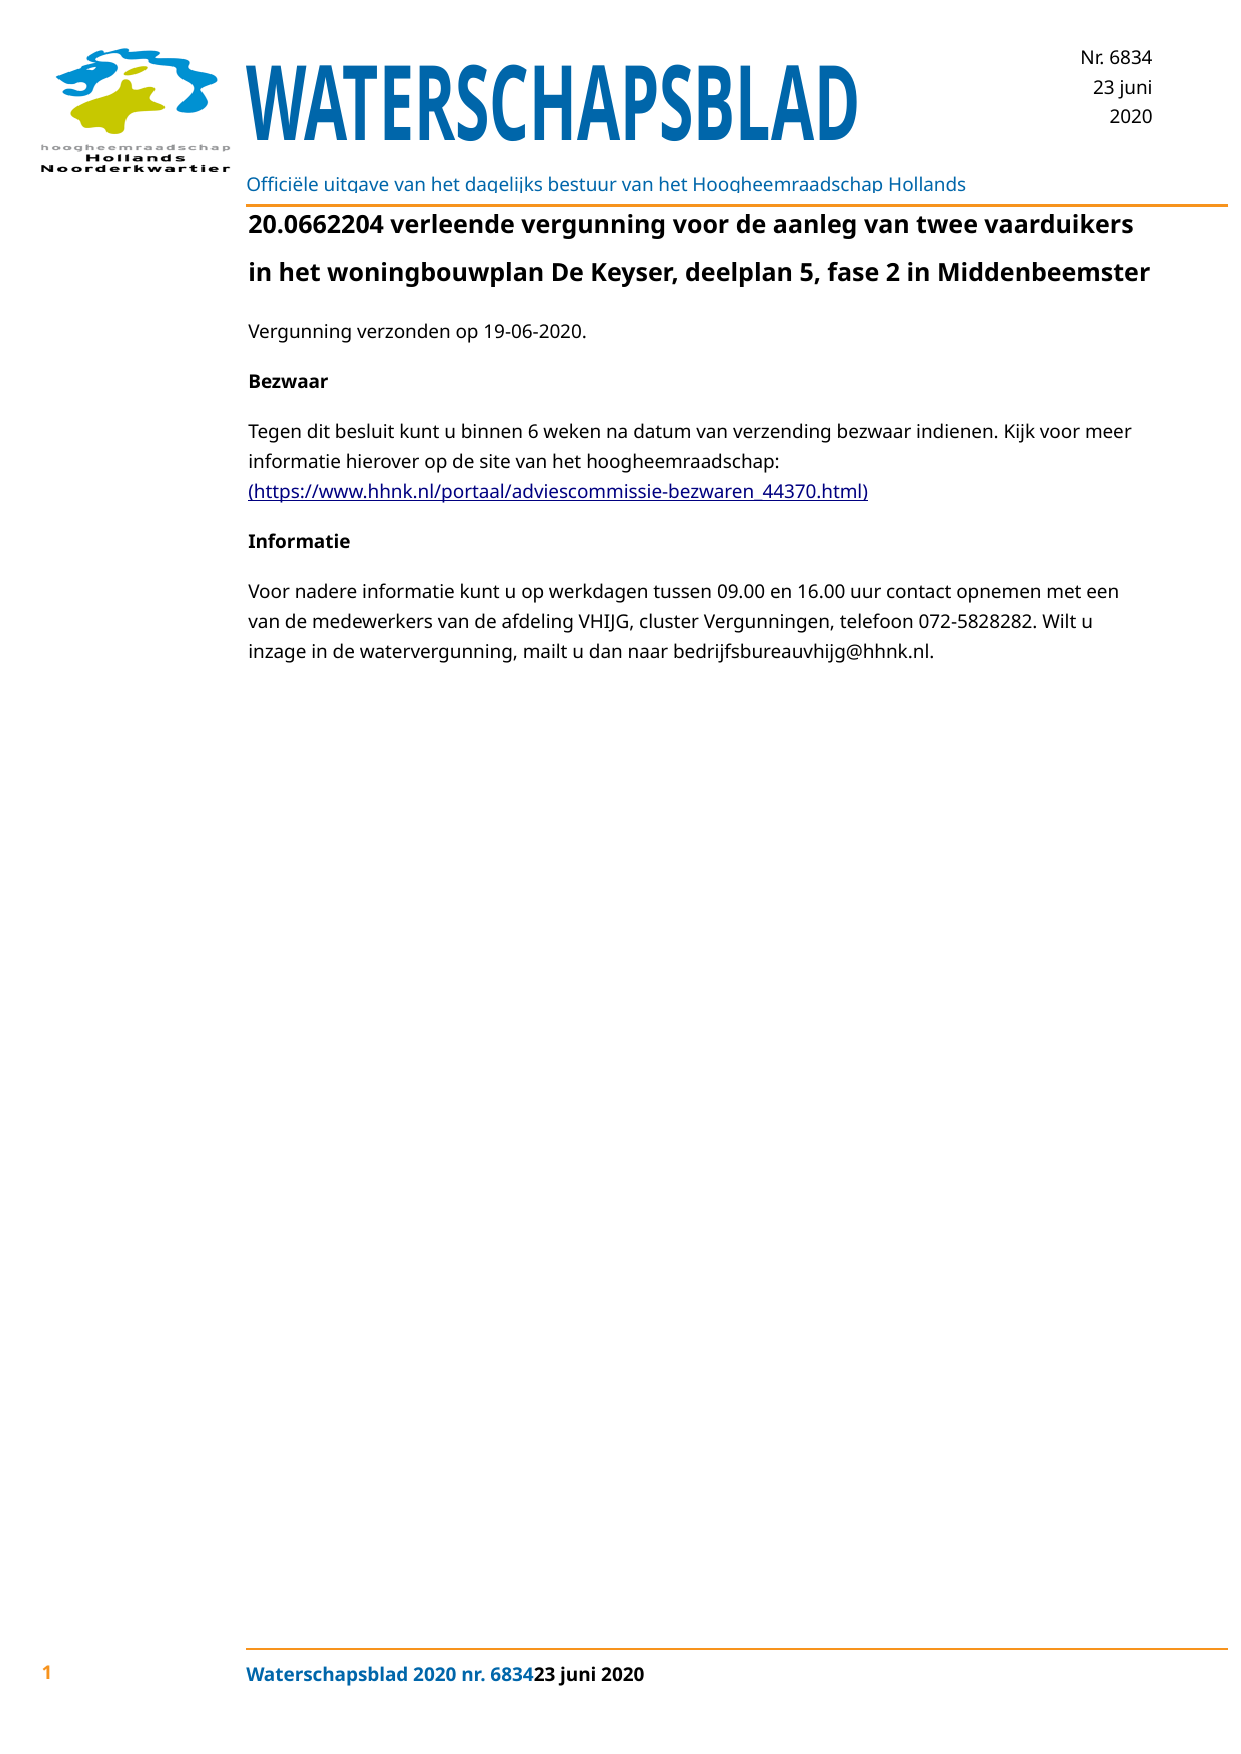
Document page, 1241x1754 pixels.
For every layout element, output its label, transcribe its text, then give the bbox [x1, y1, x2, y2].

text 20.0662204 verleende vergunning voor de aanleg van twee vaarduikers in het woningbouwplan De Keyser, deelplan 5, fase 2 in Middenbeemster [248, 207, 1152, 288]
picture [41, 47, 231, 172]
text Tegen dit besluit kunt u binnen 6 weken na datum van verzending bezwaar indienen. Kijk voor meer informatie hierover op de site van het hoogheemraadschap: (https://www.hhnk.nl/portaal/adviescommissie-bezwaren_44370.html) [248, 419, 1152, 504]
text Vergunning verzonden op 19-06-2020. [248, 318, 1152, 344]
text Voor nadere informatie kunt u op werkdagen tussen 09.00 en 16.00 uur contact opnemen met een van de medewerkers van de afdeling VHIJG, cluster Vergunningen, telefoon 072-5828282. Wilt u inzage in de watervergunning, mailt u dan naar bedrijfsbureauvhijg@hhnk.nl. [248, 579, 1152, 664]
text Bezwaar [248, 368, 1152, 394]
text Informatie [248, 528, 1152, 554]
